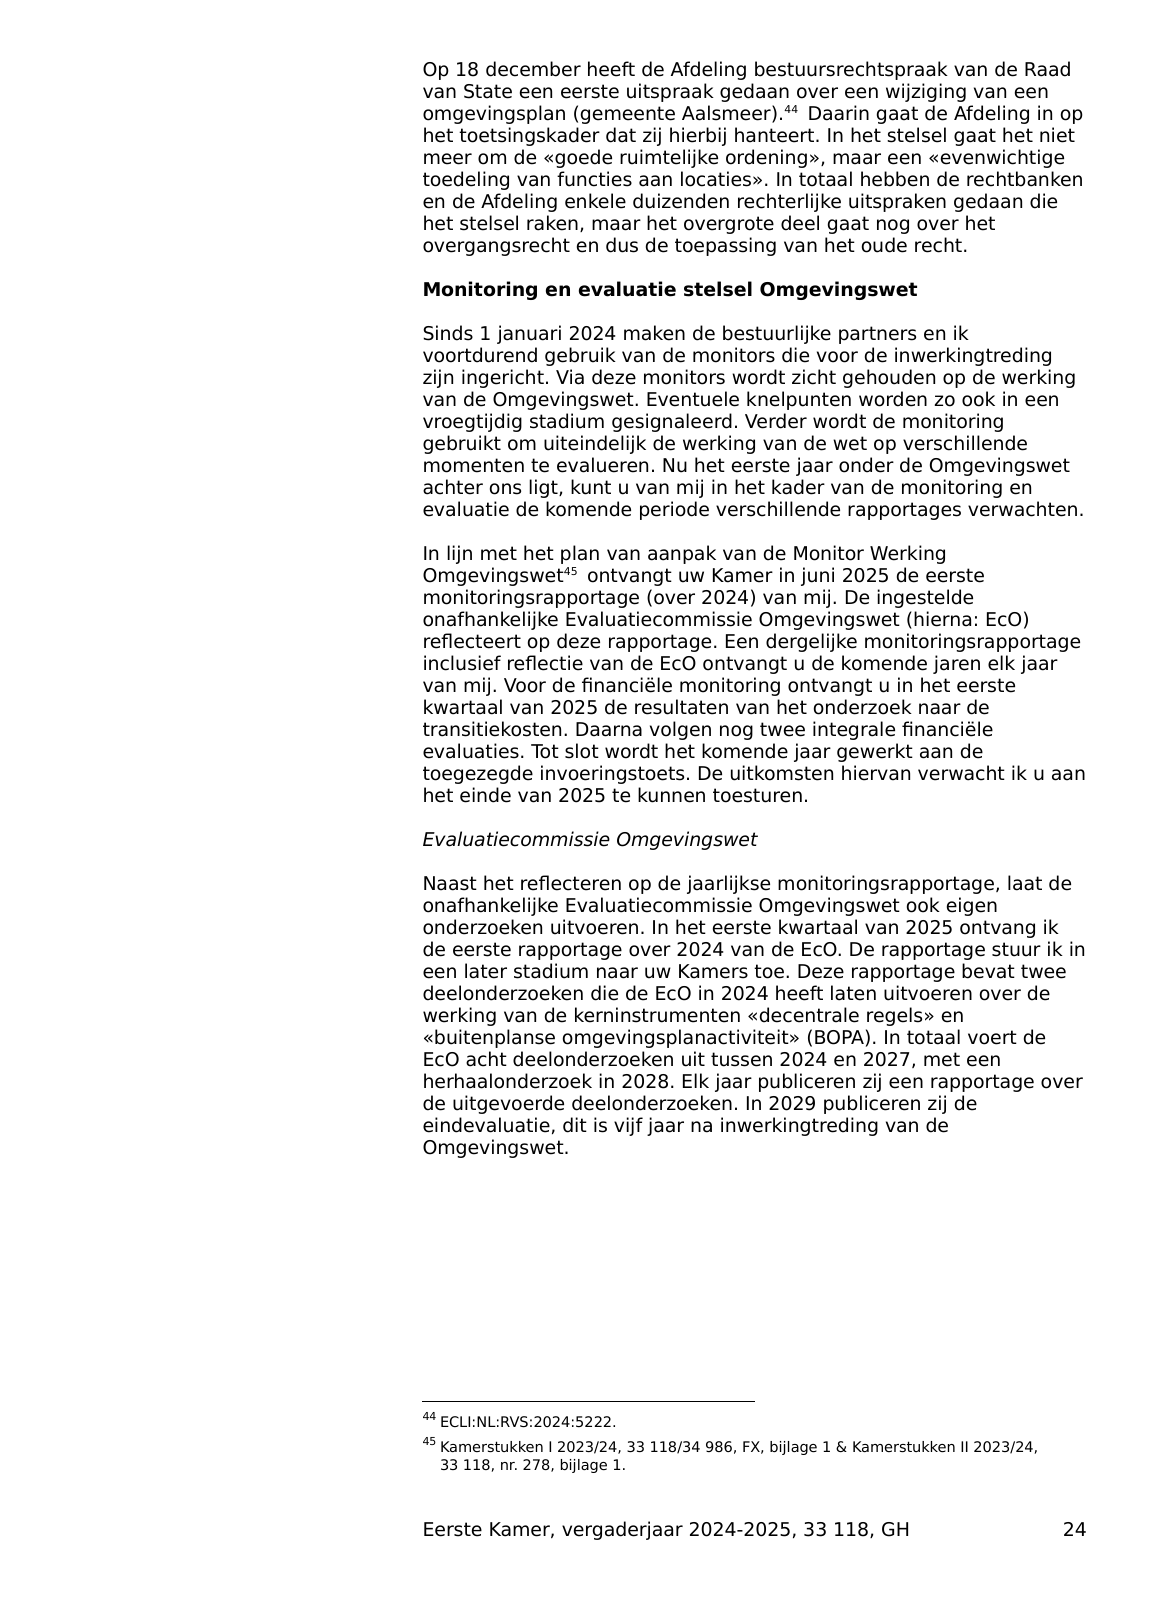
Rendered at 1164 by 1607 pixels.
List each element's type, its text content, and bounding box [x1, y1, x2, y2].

subtitle Monitoring en evaluatie stelsel Omgevingswet [422, 279, 1087, 301]
text Naast het reflecteren op de jaarlijkse monitoringsrapportage, laat de onafhankelijke Evaluatiecommissie Omgevingswet ook eigen onderzoeken uitvoeren. In het eerste kwartaal van 2025 ontvang ik de eerste rapportage over 2024 van de EcO. De rapportage stuur ik in een later stadium naar uw Kamers toe. Deze rapportage bevat twee deelonderzoeken die de EcO in 2024 heeft laten uitvoeren over de werking van de kerninstrumenten «decentrale regels» en «buitenplanse omgevingsplanactiviteit» (BOPA). In totaal voert de EcO acht deelonderzoeken uit tussen 2024 en 2027, met een herhaalonderzoek in 2028. Elk jaar publiceren zij een rapportage over de uitgevoerde deelonderzoeken. In 2029 publiceren zij de eindevaluatie, dit is vijf jaar na inwerkingtreding van de Omgevingswet. [422, 873, 1087, 1159]
subtitle Evaluatiecommissie Omgevingswet [422, 829, 1087, 851]
text Kamerstukken I 2023/24, 33 118/34 986, FX, bijlage 1 & Kamerstukken II 2023/24, 33 118, nr. 278, bijlage 1. [422, 1435, 1087, 1474]
text ECLI:NL:RVS:2024:5222. [422, 1410, 1087, 1432]
text In lijn met het plan van aanpak van de Monitor Werking Omgevingswet ontvangt uw Kamer in juni 2025 de eerste monitoringsrapportage (over 2024) van mij. De ingestelde onafhankelijke Evaluatiecommissie Omgevingswet (hierna: EcO) reflecteert op deze rapportage. Een dergelijke monitoringsrapportage inclusief reflectie van de EcO ontvangt u de komende jaren elk jaar van mij. Voor de financiële monitoring ontvangt u in het eerste kwartaal van 2025 de resultaten van het onderzoek naar de transitiekosten. Daarna volgen nog twee integrale financiële evaluaties. Tot slot wordt het komende jaar gewerkt aan de toegezegde invoeringstoets. De uitkomsten hiervan verwacht ik u aan het einde van 2025 te kunnen toesturen. [422, 543, 1087, 807]
text Sinds 1 januari 2024 maken de bestuurlijke partners en ik voortdurend gebruik van de monitors die voor de inwerkingtreding zijn ingericht. Via deze monitors wordt zicht gehouden op de werking van de Omgevingswet. Eventuele knelpunten worden zo ook in een vroegtijdig stadium gesignaleerd. Verder wordt de monitoring gebruikt om uiteindelijk de werking van de wet op verschillende momenten te evalueren. Nu het eerste jaar onder de Omgevingswet achter ons ligt, kunt u van mij in het kader van de monitoring en evaluatie de komende periode verschillende rapportages verwachten. [422, 323, 1087, 521]
text Op 18 december heeft de Afdeling bestuursrechtspraak van de Raad van State een eerste uitspraak gedaan over een wijziging van een omgevingsplan (gemeente Aalsmeer). Daarin gaat de Afdeling in op het toetsingskader dat zij hierbij hanteert. In het stelsel gaat het niet meer om de «goede ruimtelijke ordening», maar een «evenwichtige toedeling van functies aan locaties». In totaal hebben de rechtbanken en de Afdeling enkele duizenden rechterlijke uitspraken gedaan die het stelsel raken, maar het overgrote deel gaat nog over het overgangsrecht en dus de toepassing van het oude recht. [422, 59, 1087, 257]
